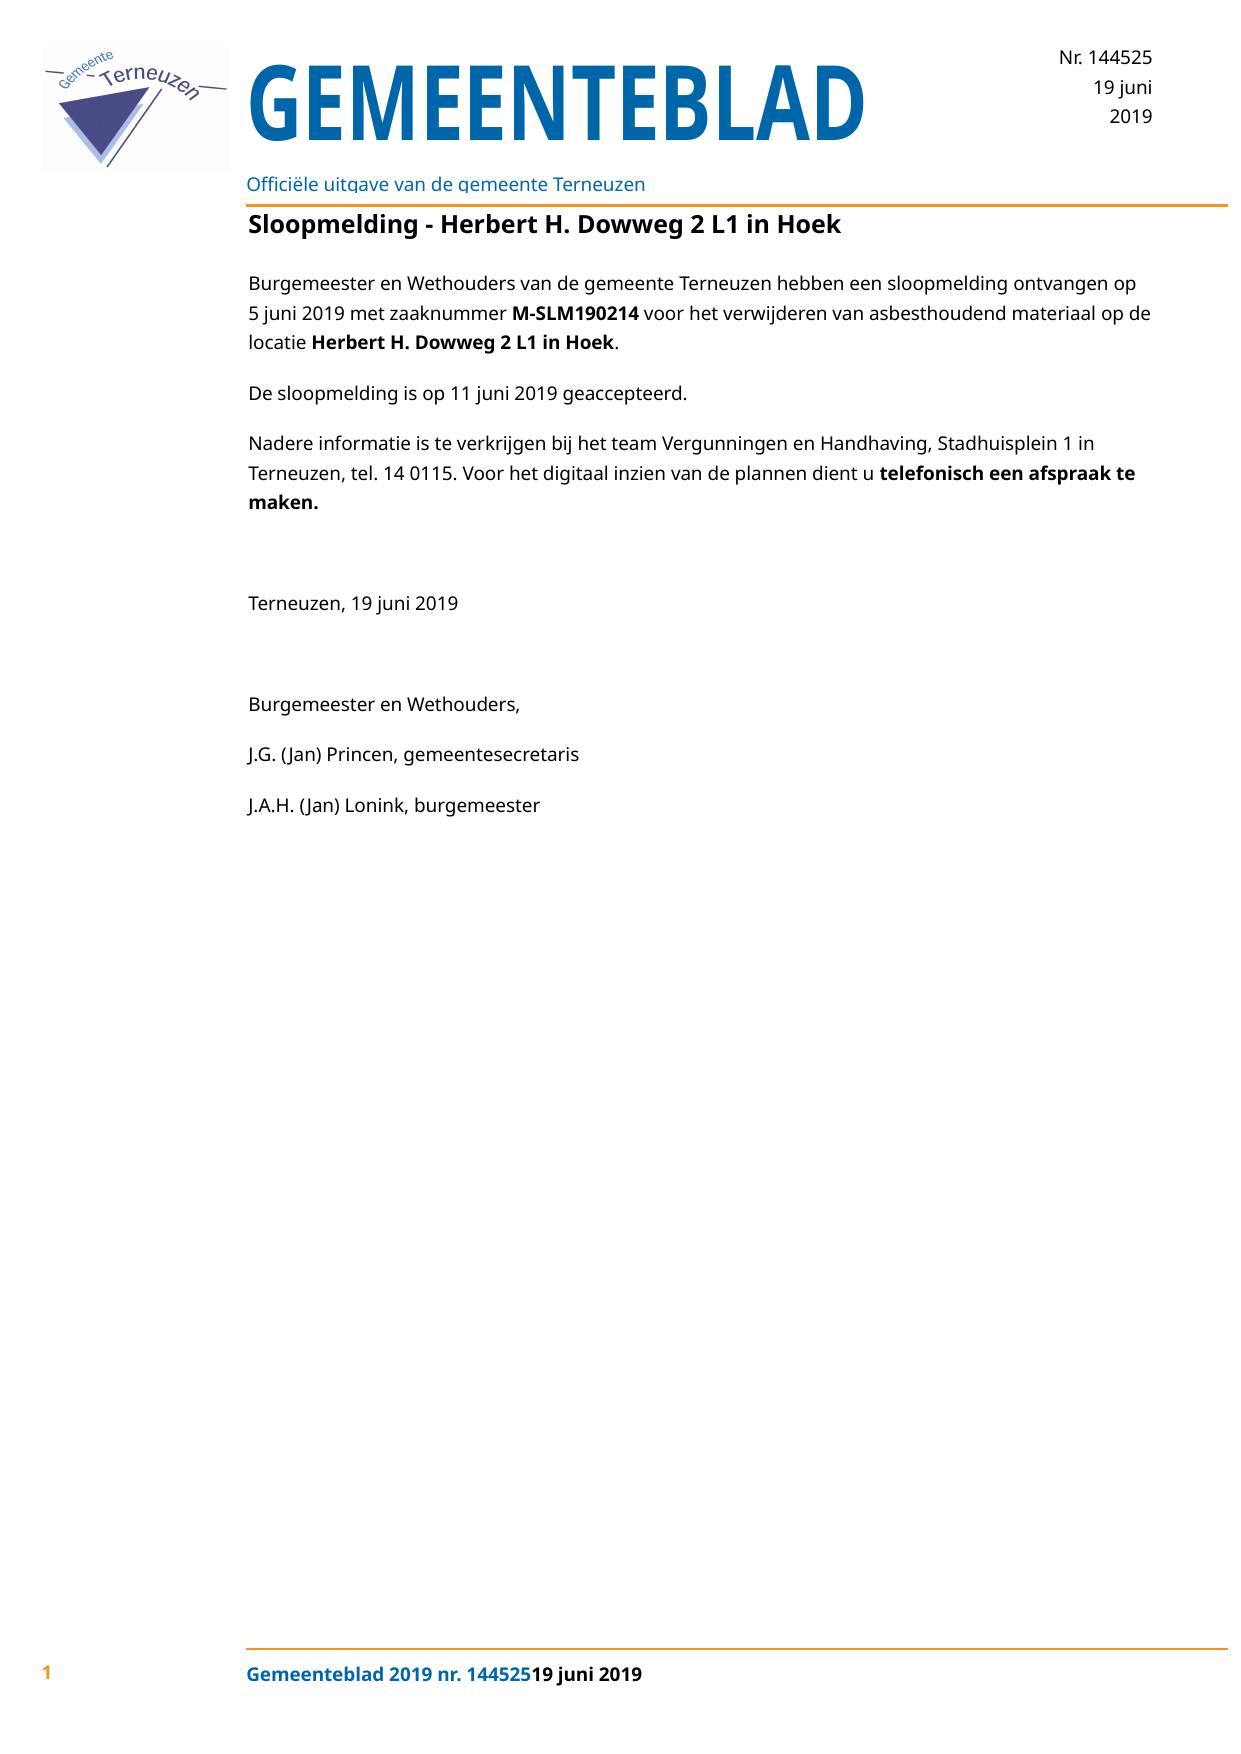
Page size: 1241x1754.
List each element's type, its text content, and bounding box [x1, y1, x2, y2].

text Burgemeester en Wethouders van de gemeente Terneuzen hebben een sloopmelding ontvangen op 5 juni 2019 met zaaknummer M-SLM190214 voor het verwijderen van asbesthoudend materiaal op de locatie Herbert H. Dowweg 2 L1 in Hoek. [248, 270, 1152, 355]
text Terneuzen, 19 juni 2019 [248, 590, 1152, 616]
text Sloopmelding - Herbert H. Dowweg 2 L1 in Hoek [248, 207, 1152, 241]
text Nadere informatie is te verkrijgen bij het team Vergunningen en Handhaving, Stadhuisplein 1 in Terneuzen, tel. 14 0115. Voor het digitaal inzien van de plannen dient u telefonisch een afspraak te maken. [248, 430, 1152, 515]
text Burgemeester en Wethouders, [248, 691, 1152, 717]
text De sloopmelding is op 11 juni 2019 geaccepteerd. [248, 380, 1152, 406]
picture [41, 47, 231, 172]
text J.G. (Jan) Princen, gemeentesecretaris [248, 742, 1152, 767]
text J.A.H. (Jan) Lonink, burgemeester [248, 792, 1152, 818]
